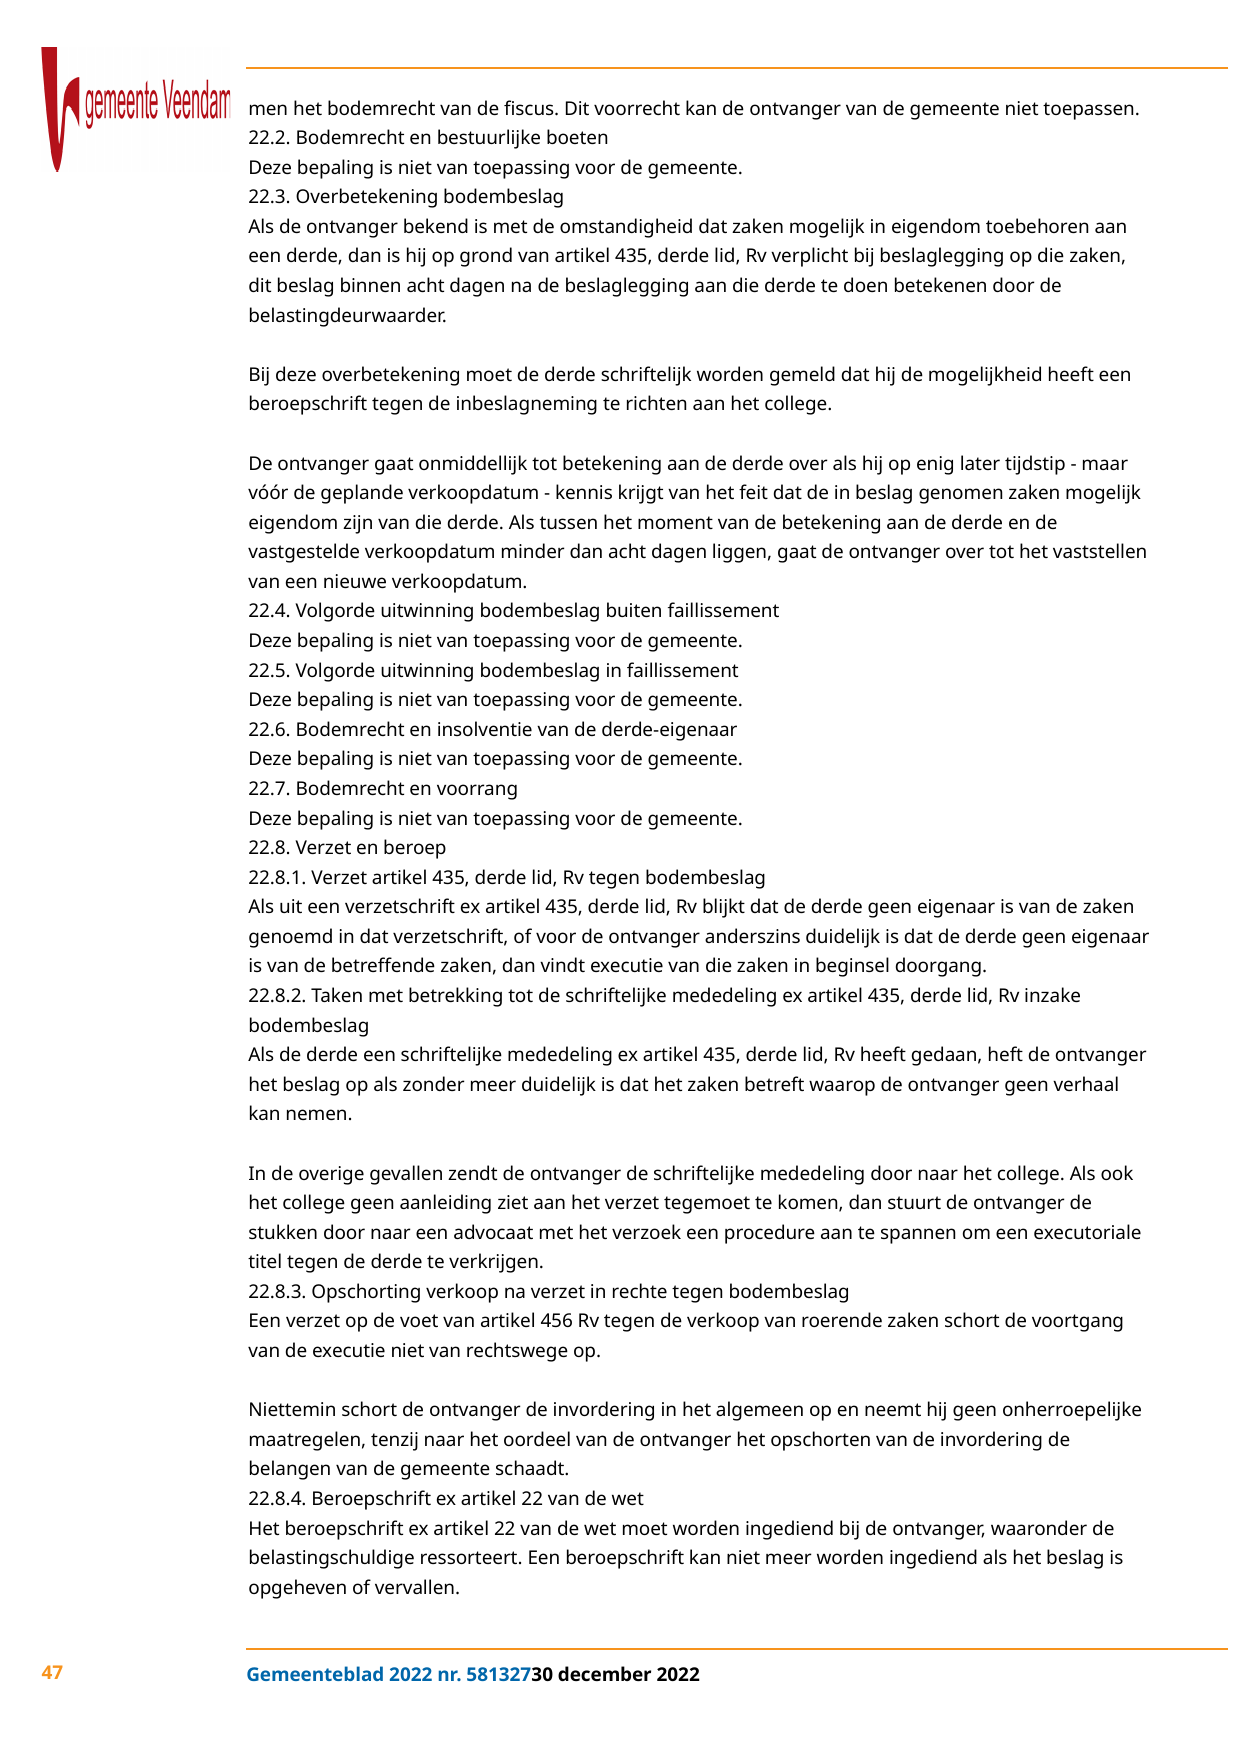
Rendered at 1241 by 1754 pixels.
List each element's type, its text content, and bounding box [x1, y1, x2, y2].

text 22.8.1. Verzet artikel 435, derde lid, Rv tegen bodembeslag [248, 864, 1152, 890]
text Deze bepaling is niet van toepassing voor de gemeente. [248, 154, 1152, 180]
text Het beroepschrift ex artikel 22 van de wet moet worden ingediend bij de ontvanger, waaronder de belastingschuldige ressorteert. Een beroepschrift kan niet meer worden ingediend als het beslag is opgeheven of vervallen. [248, 1515, 1152, 1600]
text Bij deze overbetekening moet de derde schriftelijk worden gemeld dat hij de mogelijkheid heeft een beroepschrift tegen de inbeslagneming te richten aan het college. [248, 361, 1152, 416]
text Als uit een verzetschrift ex artikel 435, derde lid, Rv blijkt dat de derde geen eigenaar is van de zaken genoemd in dat verzetschrift, of voor de ontvanger anderszins duidelijk is dat de derde geen eigenaar is van de betreffende zaken, dan vindt executie van die zaken in beginsel doorgang. [248, 893, 1152, 978]
text De ontvanger gaat onmiddellijk tot betekening aan de derde over als hij op enig later tijdstip - maar vóór de geplande verkoopdatum - kennis krijgt van het feit dat de in beslag genomen zaken mogelijk eigendom zijn van die derde. Als tussen het moment van de betekening aan de derde en de vastgestelde verkoopdatum minder dan acht dagen liggen, gaat de ontvanger over tot het vaststellen van een nieuwe verkoopdatum. [248, 450, 1152, 594]
text Als de ontvanger bekend is met de omstandigheid dat zaken mogelijk in eigendom toebehoren aan een derde, dan is hij op grond van artikel 435, derde lid, Rv verplicht bij beslaglegging op die zaken, dit beslag binnen acht dagen na de beslaglegging aan die derde te doen betekenen door de belastingdeurwaarder. [248, 213, 1152, 328]
text Niettemin schort de ontvanger de invordering in het algemeen op en neemt hij geen onherroepelijke maatregelen, tenzij naar het oordeel van de ontvanger het opschorten van de invordering de belangen van de gemeente schaadt. [248, 1396, 1152, 1481]
text Deze bepaling is niet van toepassing voor de gemeente. [248, 746, 1152, 771]
text In de overige gevallen zendt de ontvanger de schriftelijke mededeling door naar het college. Als ook het college geen aanleiding ziet aan het verzet tegemoet te komen, dan stuurt de ontvanger de stukken door naar een advocaat met het verzoek een procedure aan te spannen om een executoriale titel tegen de derde te verkrijgen. [248, 1160, 1152, 1274]
text 22.8.3. Opschorting verkoop na verzet in rechte tegen bodembeslag [248, 1278, 1152, 1304]
text Deze bepaling is niet van toepassing voor de gemeente. [248, 686, 1152, 712]
text 22.8.4. Beroepschrift ex artikel 22 van de wet [248, 1485, 1152, 1511]
text Deze bepaling is niet van toepassing voor de gemeente. [248, 627, 1152, 653]
text 22.2. Bodemrecht en bestuurlijke boeten [248, 124, 1152, 150]
text 22.8.2. Taken met betrekking tot de schriftelijke mededeling ex artikel 435, derde lid, Rv inzake bodembeslag [248, 982, 1152, 1038]
text Een verzet op de voet van artikel 456 Rv tegen de verkoop van roerende zaken schort de voortgang van de executie niet van rechtswege op. [248, 1308, 1152, 1363]
text men het bodemrecht van de fiscus. Dit voorrecht kan de ontvanger van de gemeente niet toepassen. [248, 95, 1152, 121]
picture [41, 47, 231, 172]
text 22.6. Bodemrecht en insolventie van de derde-eigenaar [248, 716, 1152, 742]
text 22.8. Verzet en beroep [248, 834, 1152, 860]
text Deze bepaling is niet van toepassing voor de gemeente. [248, 805, 1152, 831]
text 22.7. Bodemrecht en voorrang [248, 775, 1152, 801]
text 22.4. Volgorde uitwinning bodembeslag buiten faillissement [248, 598, 1152, 623]
text 22.3. Overbetekening bodembeslag [248, 183, 1152, 209]
text 22.5. Volgorde uitwinning bodembeslag in faillissement [248, 657, 1152, 683]
text Als de derde een schriftelijke mededeling ex artikel 435, derde lid, Rv heeft gedaan, heft de ontvanger het beslag op als zonder meer duidelijk is dat het zaken betreft waarop de ontvanger geen verhaal kan nemen. [248, 1041, 1152, 1126]
